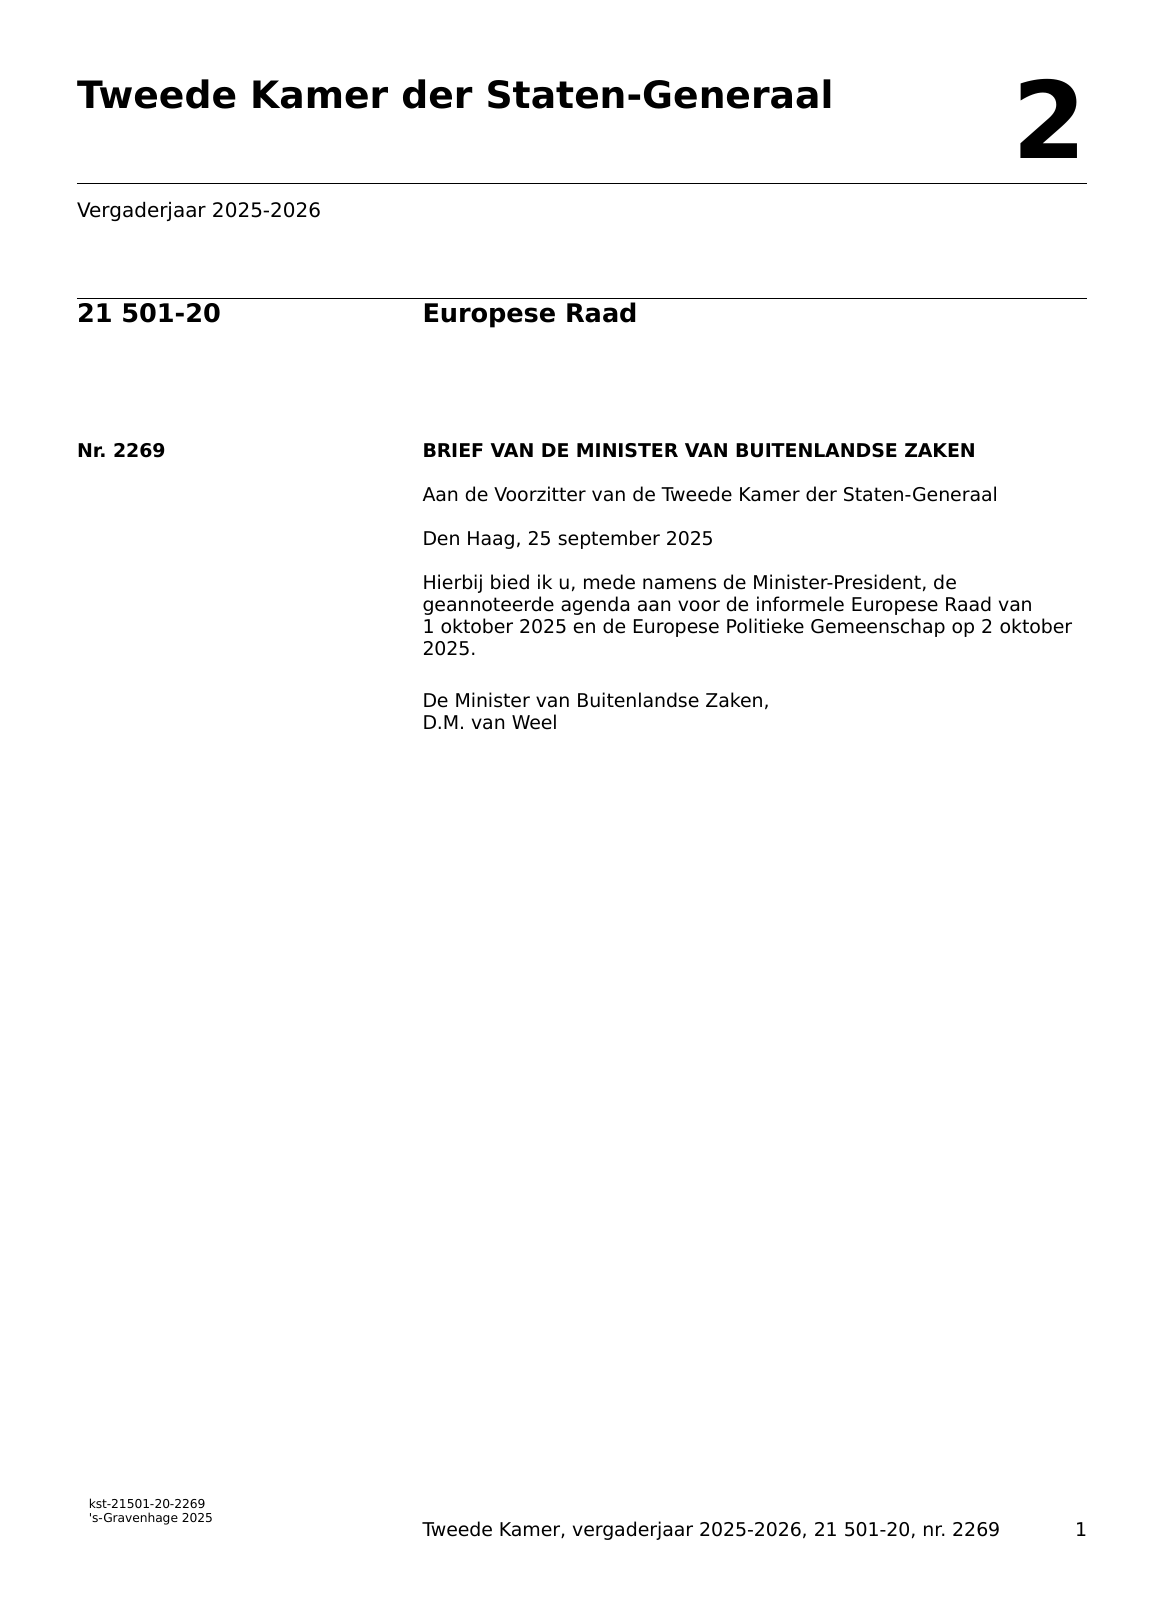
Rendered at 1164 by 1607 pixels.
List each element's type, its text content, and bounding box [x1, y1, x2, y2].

table_header 2 [886, 59, 1087, 183]
text Den Haag, 25 september 2025 [422, 528, 1087, 550]
subtitle Nr. 2269 BRIEF VAN DE MINISTER VAN BUITENLANDSE ZAKEN [77, 440, 1087, 462]
text Hierbij bied ik u, mede namens de Minister-President, de geannoteerde agenda aan voor de informele Europese Raad van 1 oktober 2025 en de Europese Politieke Gemeenschap op 2 oktober 2025. [422, 572, 1087, 660]
text Aan de Voorzitter van de Tweede Kamer der Staten-Generaal [422, 484, 1087, 506]
subtitle 21 501-20 Europese Raad [77, 299, 1087, 329]
table_header Tweede Kamer der Staten-Generaal [77, 59, 886, 183]
table_cell Vergaderjaar 2025-2026 [77, 184, 1087, 298]
text kst-21501-20-2269 [88, 1497, 323, 1511]
text 's-Gravenhage 2025 [88, 1511, 323, 1525]
text De Minister van Buitenlandse Zaken, D.M. van Weel [422, 690, 1087, 734]
